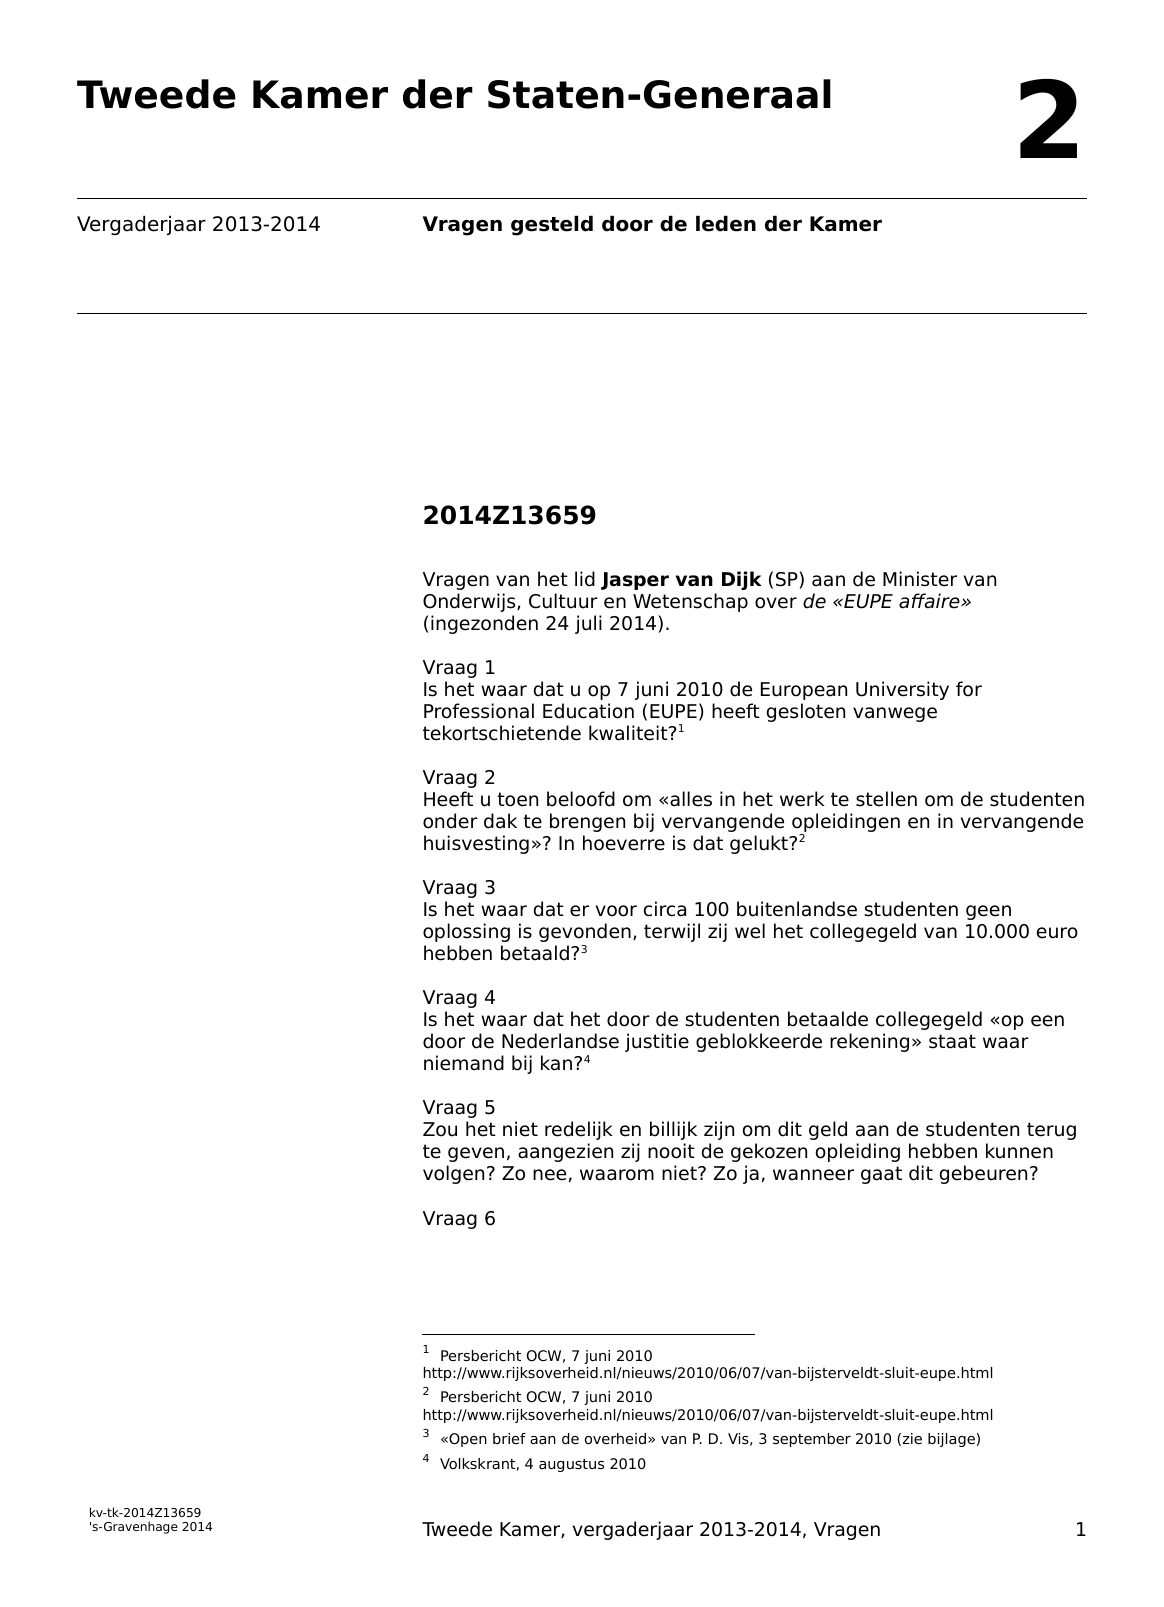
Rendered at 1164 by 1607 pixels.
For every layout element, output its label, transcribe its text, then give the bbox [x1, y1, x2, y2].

text Vraag 3 [422, 877, 1087, 899]
text Vraag 6 [422, 1207, 1087, 1229]
text Persbericht OCW, 7 juni 2010 [422, 1385, 1087, 1407]
text Zou het niet redelijk en billijk zijn om dit geld aan de studenten terug te geven, aangezien zij nooit de gekozen opleiding hebben kunnen volgen? Zo nee, waarom niet? Zo ja, wanneer gaat dit gebeuren? [422, 1119, 1087, 1185]
text Is het waar dat er voor circa 100 buitenlandse studenten geen oplossing is gevonden, terwijl zij wel het collegegeld van 10.000 euro hebben betaald? [422, 899, 1087, 965]
text Volkskrant, 4 augustus 2010 [422, 1452, 1087, 1474]
text Persbericht OCW, 7 juni 2010 [422, 1343, 1087, 1366]
text Vragen van het lid Jasper van Dijk (SP) aan de Minister van Onderwijs, Cultuur en Wetenschap over de «EUPE affaire» (ingezonden 24 juli 2014). [422, 569, 1087, 635]
text Heeft u toen beloofd om «alles in het werk te stellen om de studenten onder dak te brengen bij vervangende opleidingen en in vervangende huisvesting»? In hoeverre is dat gelukt? [422, 789, 1087, 855]
text Vraag 1 [422, 657, 1087, 679]
text 2014Z13659 [422, 501, 1087, 531]
text Vraag 4 [422, 987, 1087, 1009]
text kv-tk-2014Z13659 [88, 1506, 323, 1520]
text http://www.rijksoverheid.nl/nieuws/2010/06/07/van-bijsterveldt-sluit-eupe.html [422, 1407, 1087, 1424]
text Vraag 5 [422, 1097, 1087, 1119]
text «Open brief aan de overheid» van P. D. Vis, 3 september 2010 (zie bijlage) [422, 1427, 1087, 1449]
text Is het waar dat u op 7 juni 2010 de European University for Professional Education (EUPE) heeft gesloten vanwege tekortschietende kwaliteit? [422, 679, 1087, 745]
text Vraag 2 [422, 767, 1087, 789]
text Is het waar dat het door de studenten betaalde collegegeld «op een door de Nederlandse justitie geblokkeerde rekening» staat waar niemand bij kan? [422, 1009, 1087, 1075]
table_header Tweede Kamer der Staten-Generaal [77, 59, 886, 198]
table_cell Vragen gesteld door de leden der Kamer [422, 199, 1087, 313]
text 's-Gravenhage 2014 [88, 1520, 323, 1534]
table_header 2 [886, 59, 1087, 198]
text http://www.rijksoverheid.nl/nieuws/2010/06/07/van-bijsterveldt-sluit-eupe.html [422, 1366, 1087, 1382]
table_cell Vergaderjaar 2013-2014 [77, 199, 422, 313]
